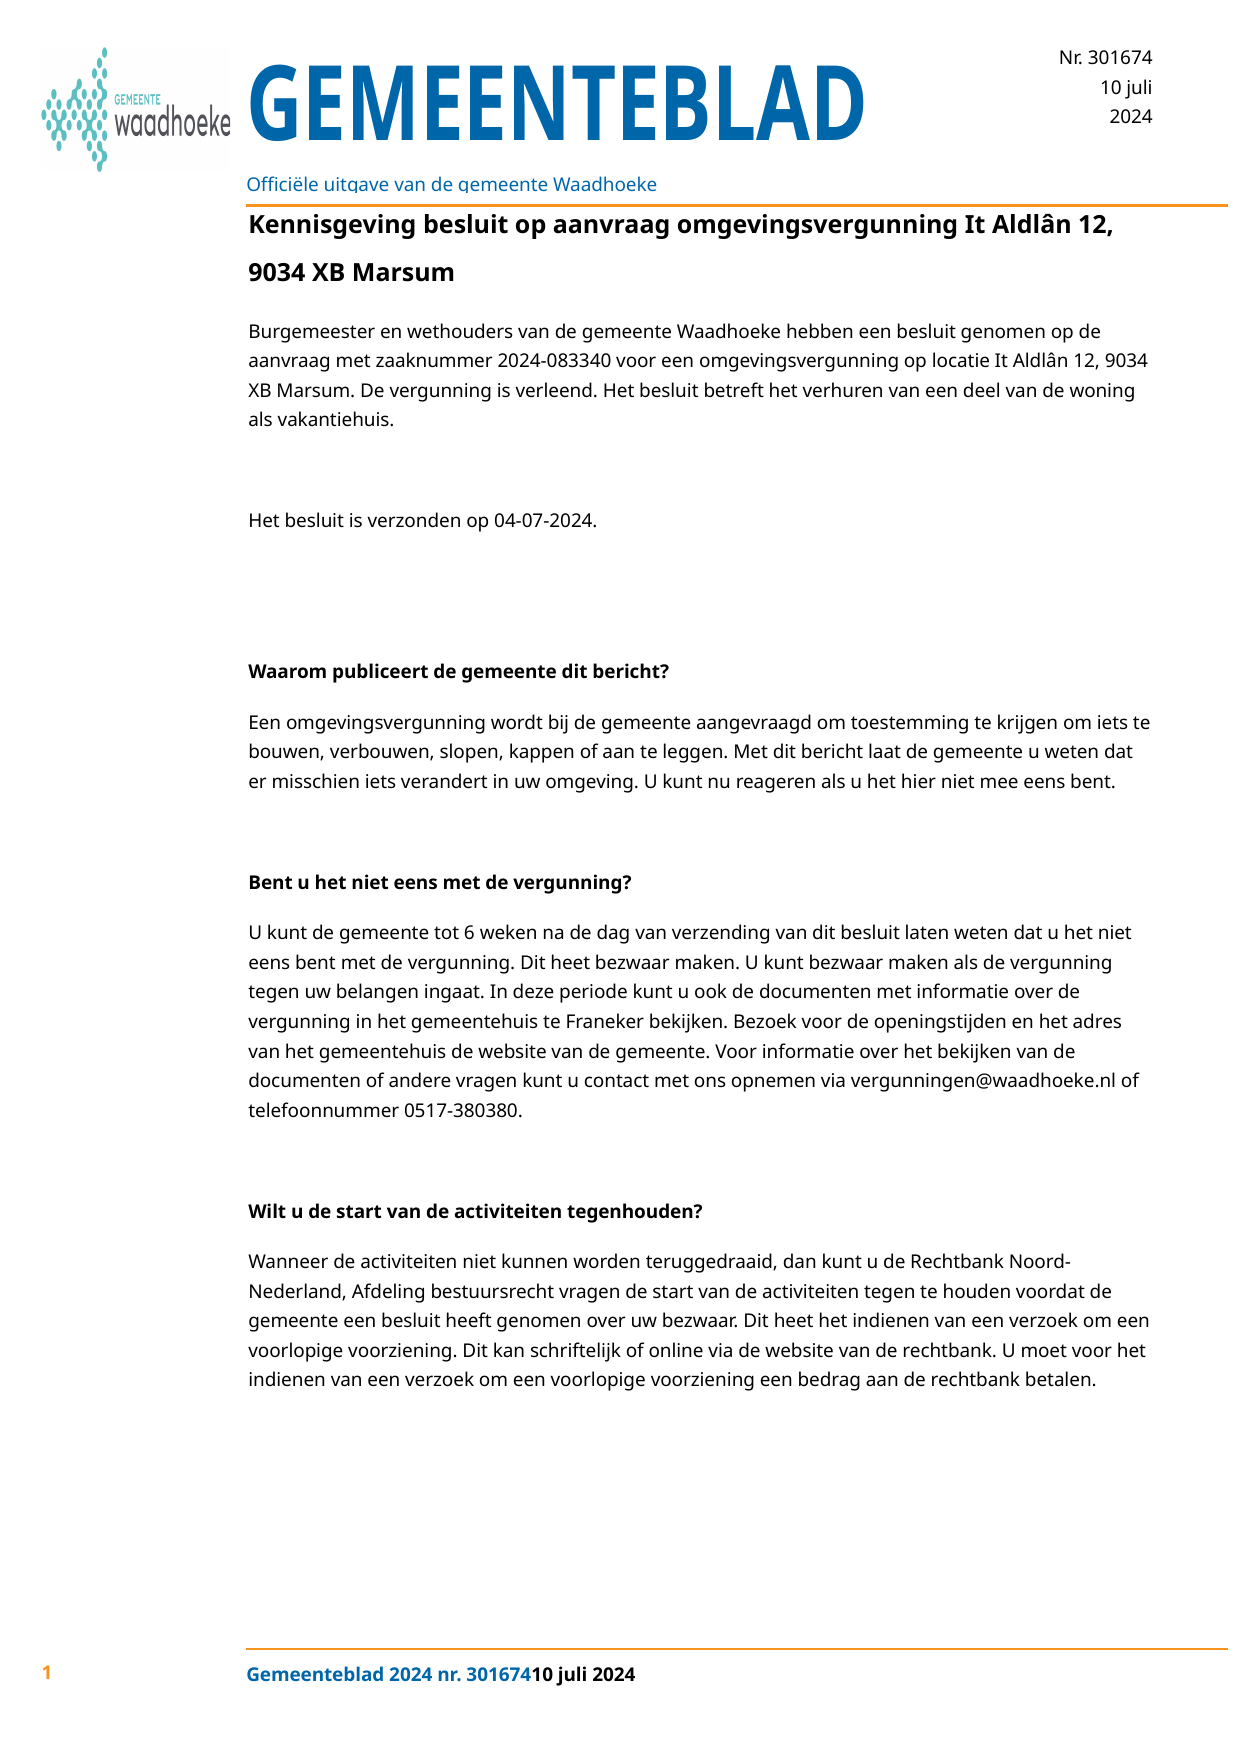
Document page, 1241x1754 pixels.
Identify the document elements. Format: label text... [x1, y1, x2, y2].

text Wanneer de activiteiten niet kunnen worden teruggedraaid, dan kunt u de Rechtbank Noord-Nederland, Afdeling bestuursrecht vragen de start van de activiteiten tegen te houden voordat de gemeente een besluit heeft genomen over uw bezwaar. Dit heet het indienen van een verzoek om een voorlopige voorziening. Dit kan schriftelijk of online via de website van de rechtbank. U moet voor het indienen van een verzoek om een voorlopige voorziening een bedrag aan de rechtbank betalen. [248, 1248, 1152, 1392]
text Een omgevingsvergunning wordt bij de gemeente aangevraagd om toestemming te krijgen om iets te bouwen, verbouwen, slopen, kappen of aan te leggen. Met dit bericht laat de gemeente u weten dat er misschien iets verandert in uw omgeving. U kunt nu reageren als u het hier niet mee eens bent. [248, 709, 1152, 794]
text Waarom publiceert de gemeente dit bericht? [248, 659, 1152, 684]
text Bent u het niet eens met de vergunning? [248, 869, 1152, 895]
text Burgemeester en wethouders van de gemeente Waadhoeke hebben een besluit genomen op de aanvraag met zaaknummer 2024-083340 voor een omgevingsvergunning op locatie It Aldlân 12, 9034 XB Marsum. De vergunning is verleend. Het besluit betreft het verhuren van een deel van de woning als vakantiehuis. [248, 318, 1152, 432]
text Kennisgeving besluit op aanvraag omgevingsvergunning It Aldlân 12, 9034 XB Marsum [248, 207, 1152, 288]
picture [41, 47, 231, 172]
text Het besluit is verzonden op 04-07-2024. [248, 507, 1152, 533]
text U kunt de gemeente tot 6 weken na de dag van verzending van dit besluit laten weten dat u het niet eens bent met de vergunning. Dit heet bezwaar maken. U kunt bezwaar maken als de vergunning tegen uw belangen ingaat. In deze periode kunt u ook de documenten met informatie over de vergunning in het gemeentehuis te Franeker bekijken. Bezoek voor de openingstijden en het adres van het gemeentehuis de website van de gemeente. Voor informatie over het bekijken van de documenten of andere vragen kunt u contact met ons opnemen via vergunningen@waadhoeke.nl of telefoonnummer 0517-380380. [248, 919, 1152, 1123]
text Wilt u de start van de activiteiten tegenhouden? [248, 1198, 1152, 1224]
